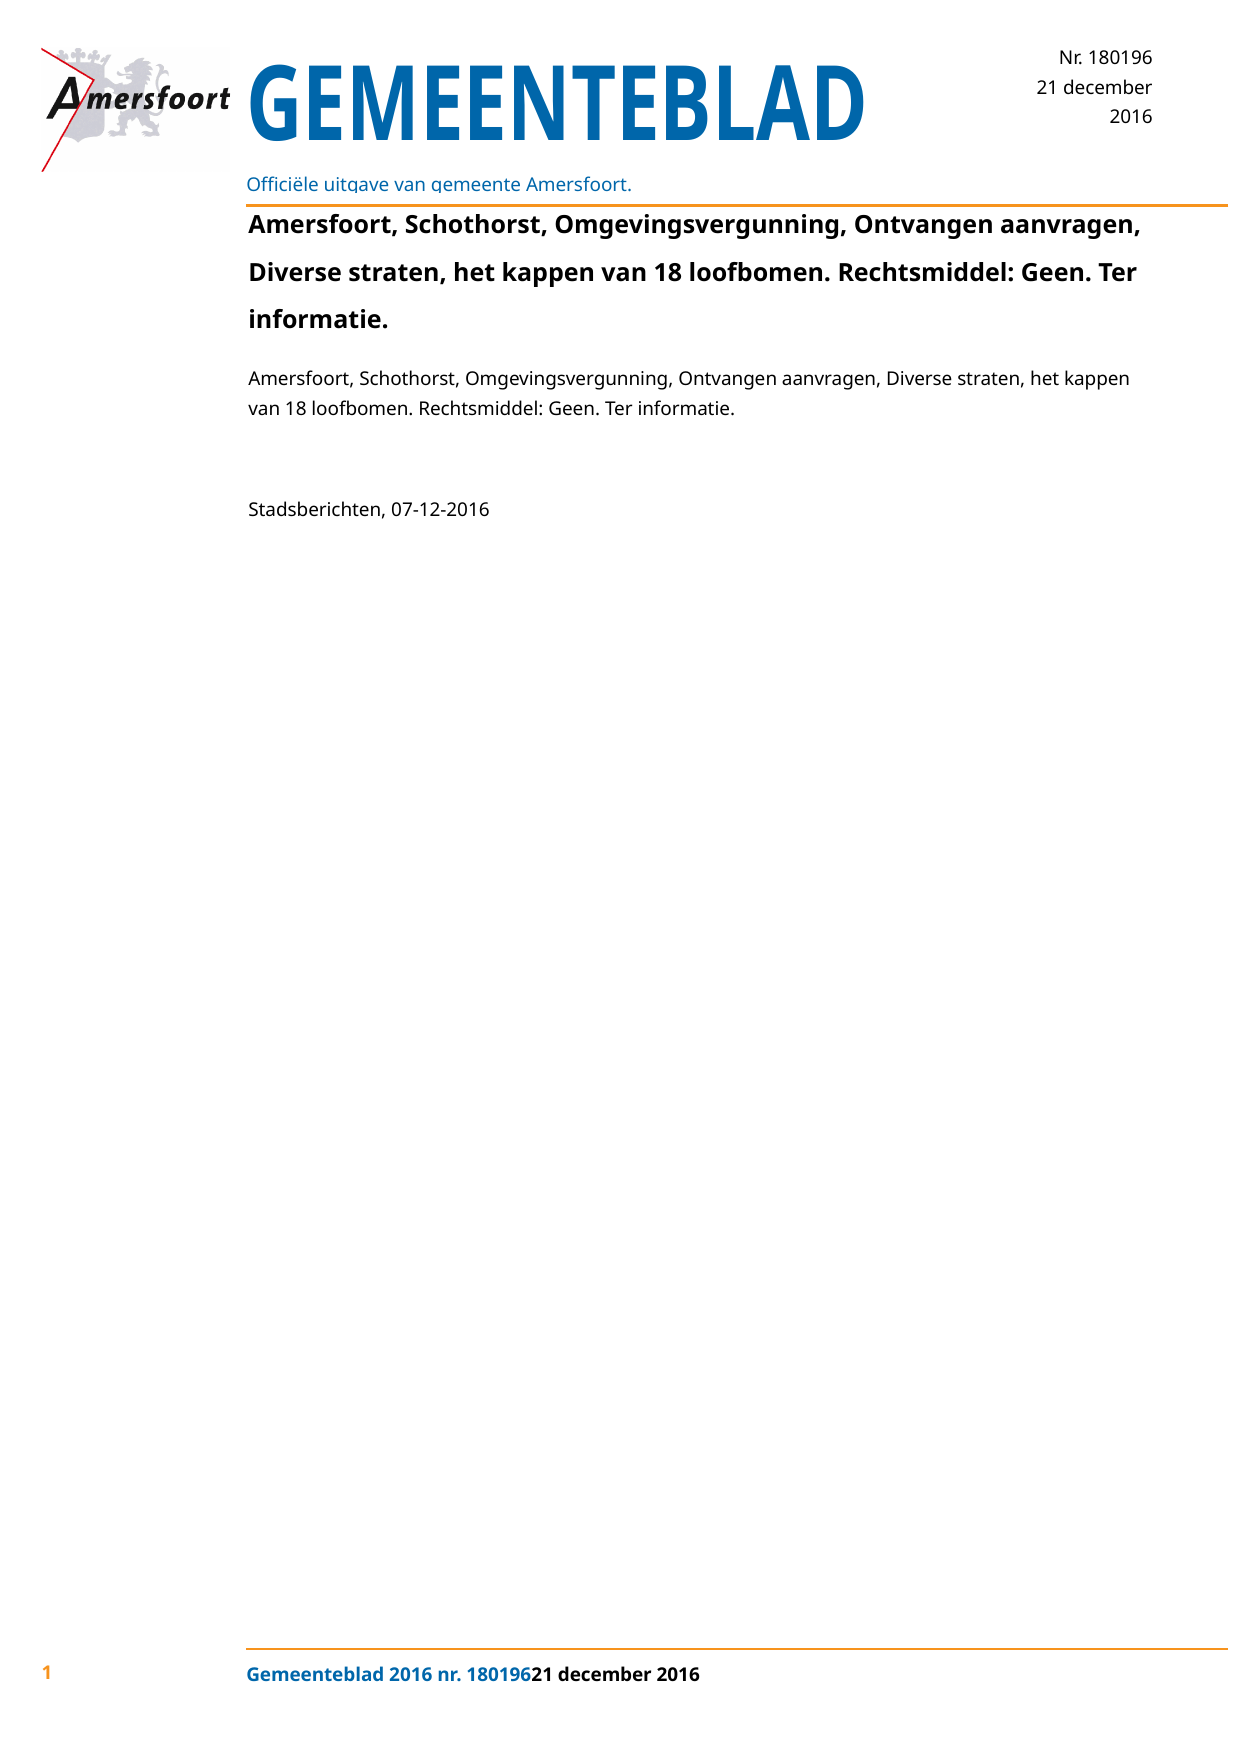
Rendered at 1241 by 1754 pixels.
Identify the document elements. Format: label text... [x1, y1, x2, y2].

text Amersfoort, Schothorst, Omgevingsvergunning, Ontvangen aanvragen, Diverse straten, het kappen van 18 loofbomen. Rechtsmiddel: Geen. Ter informatie. [248, 366, 1152, 421]
picture [41, 47, 231, 172]
text Stadsberichten, 07-12-2016 [248, 496, 1152, 522]
text Amersfoort, Schothorst, Omgevingsvergunning, Ontvangen aanvragen, Diverse straten, het kappen van 18 loofbomen. Rechtsmiddel: Geen. Ter informatie. [248, 207, 1152, 336]
